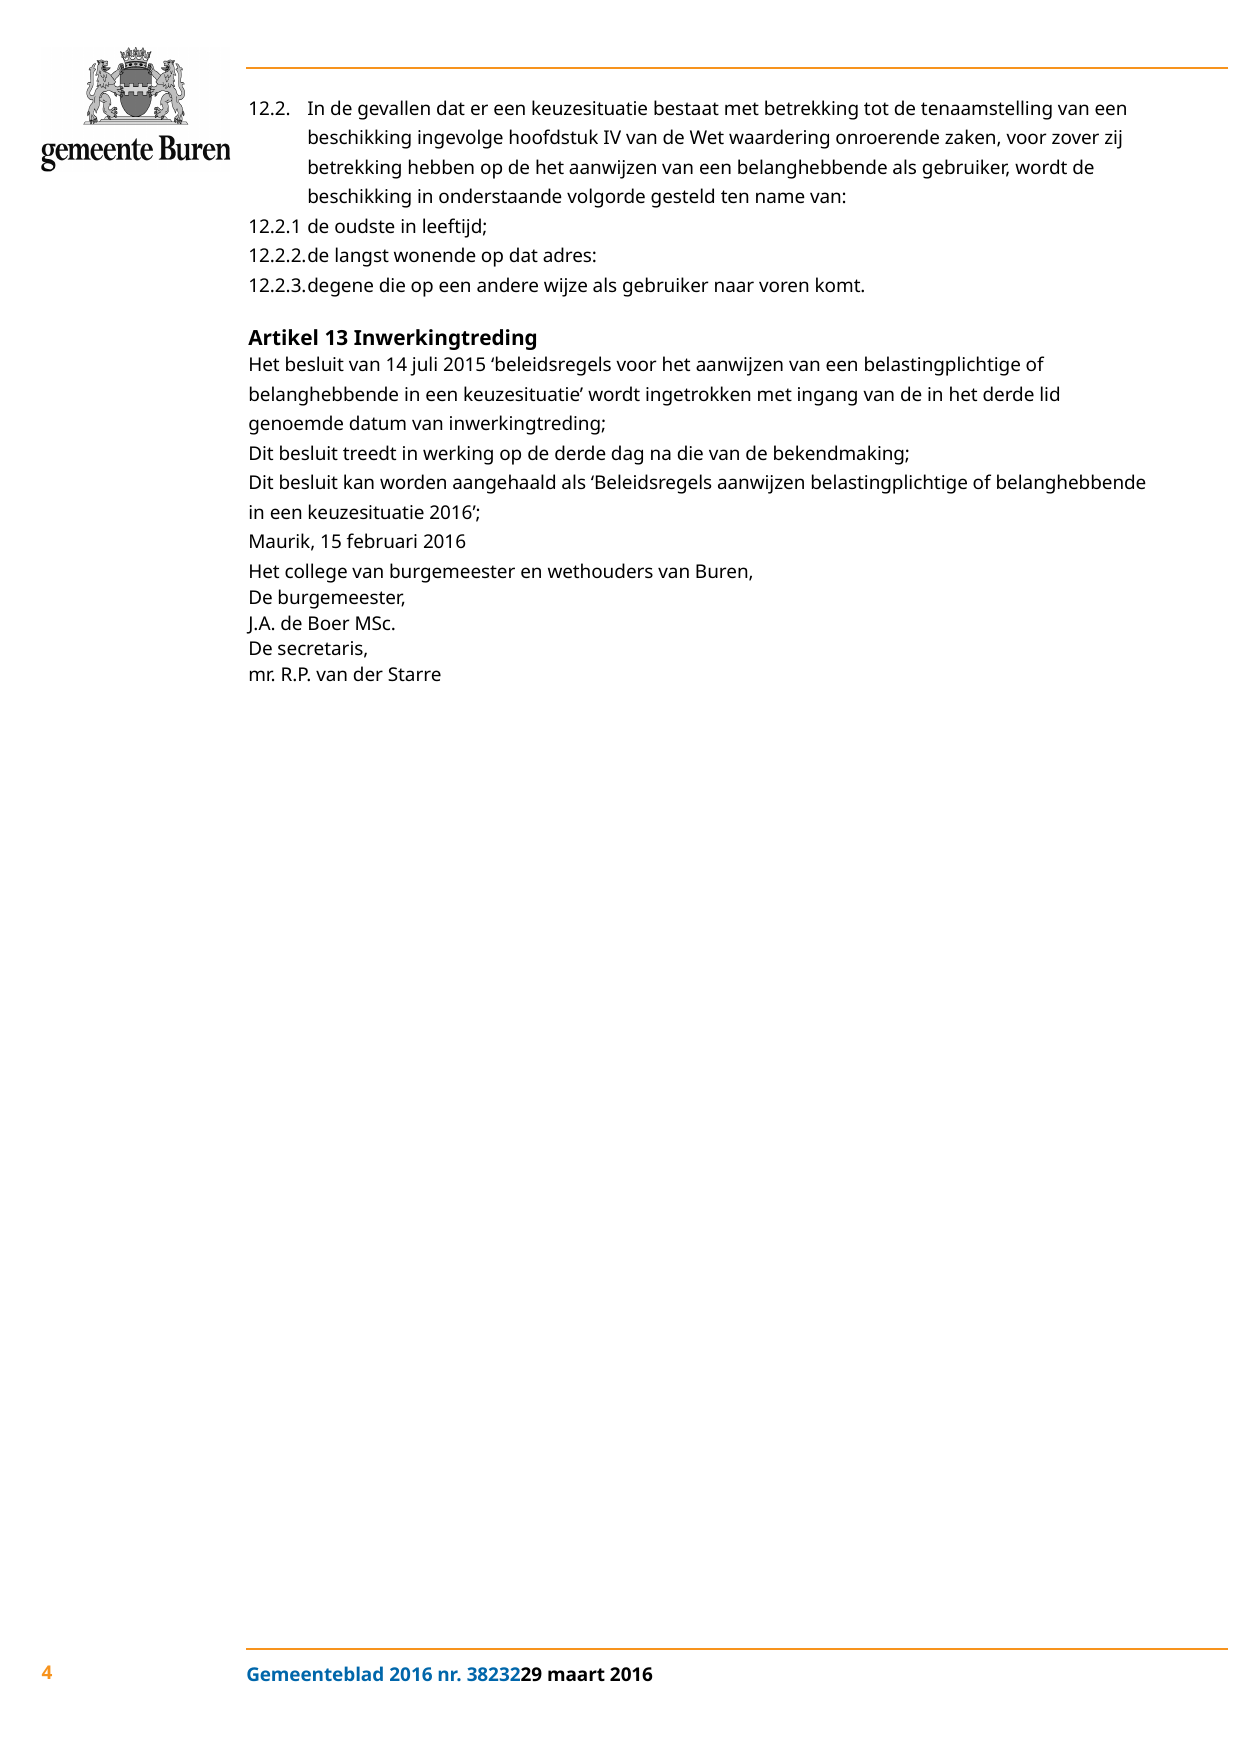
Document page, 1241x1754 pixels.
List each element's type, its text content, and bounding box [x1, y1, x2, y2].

text Het besluit van 14 juli 2015 ‘beleidsregels voor het aanwijzen van een belastingplichtige of belanghebbende in een keuzesituatie’ wordt ingetrokken met ingang van de in het derde lid genoemde datum van inwerkingtreding; [248, 351, 1152, 436]
text Dit besluit kan worden aangehaald als ‘Beleidsregels aanwijzen belastingplichtige of belanghebbende in een keuzesituatie 2016’; [248, 469, 1152, 525]
text J.A. de Boer MSc. [248, 610, 1152, 635]
list In de gevallen dat er een keuzesituatie bestaat met betrekking tot de tenaamstelling van een beschikking ingevolge hoofdstuk IV van de Wet waardering onroerende zaken, voor zover zij betrekking hebben op de het aanwijzen van een belanghebbende als gebruiker, wordt de beschikking in onderstaande volgorde gesteld ten name van: [248, 95, 1152, 209]
list de oudste in leeftijd; [248, 213, 1152, 239]
text Het college van burgemeester en wethouders van Buren, [248, 558, 1152, 584]
text Dit besluit treedt in werking op de derde dag na die van de bekendmaking; [248, 440, 1152, 466]
picture [41, 47, 231, 172]
text mr. R.P. van der Starre [248, 661, 1152, 687]
list degene die op een andere wijze als gebruiker naar voren komt. [248, 272, 1152, 298]
text De secretaris, [248, 635, 1152, 661]
text Maurik, 15 februari 2016 [248, 529, 1152, 554]
text Artikel 13 Inwerkingtreding [248, 323, 1152, 351]
list de langst wonende op dat adres: [248, 243, 1152, 268]
text De burgemeester, [248, 584, 1152, 610]
